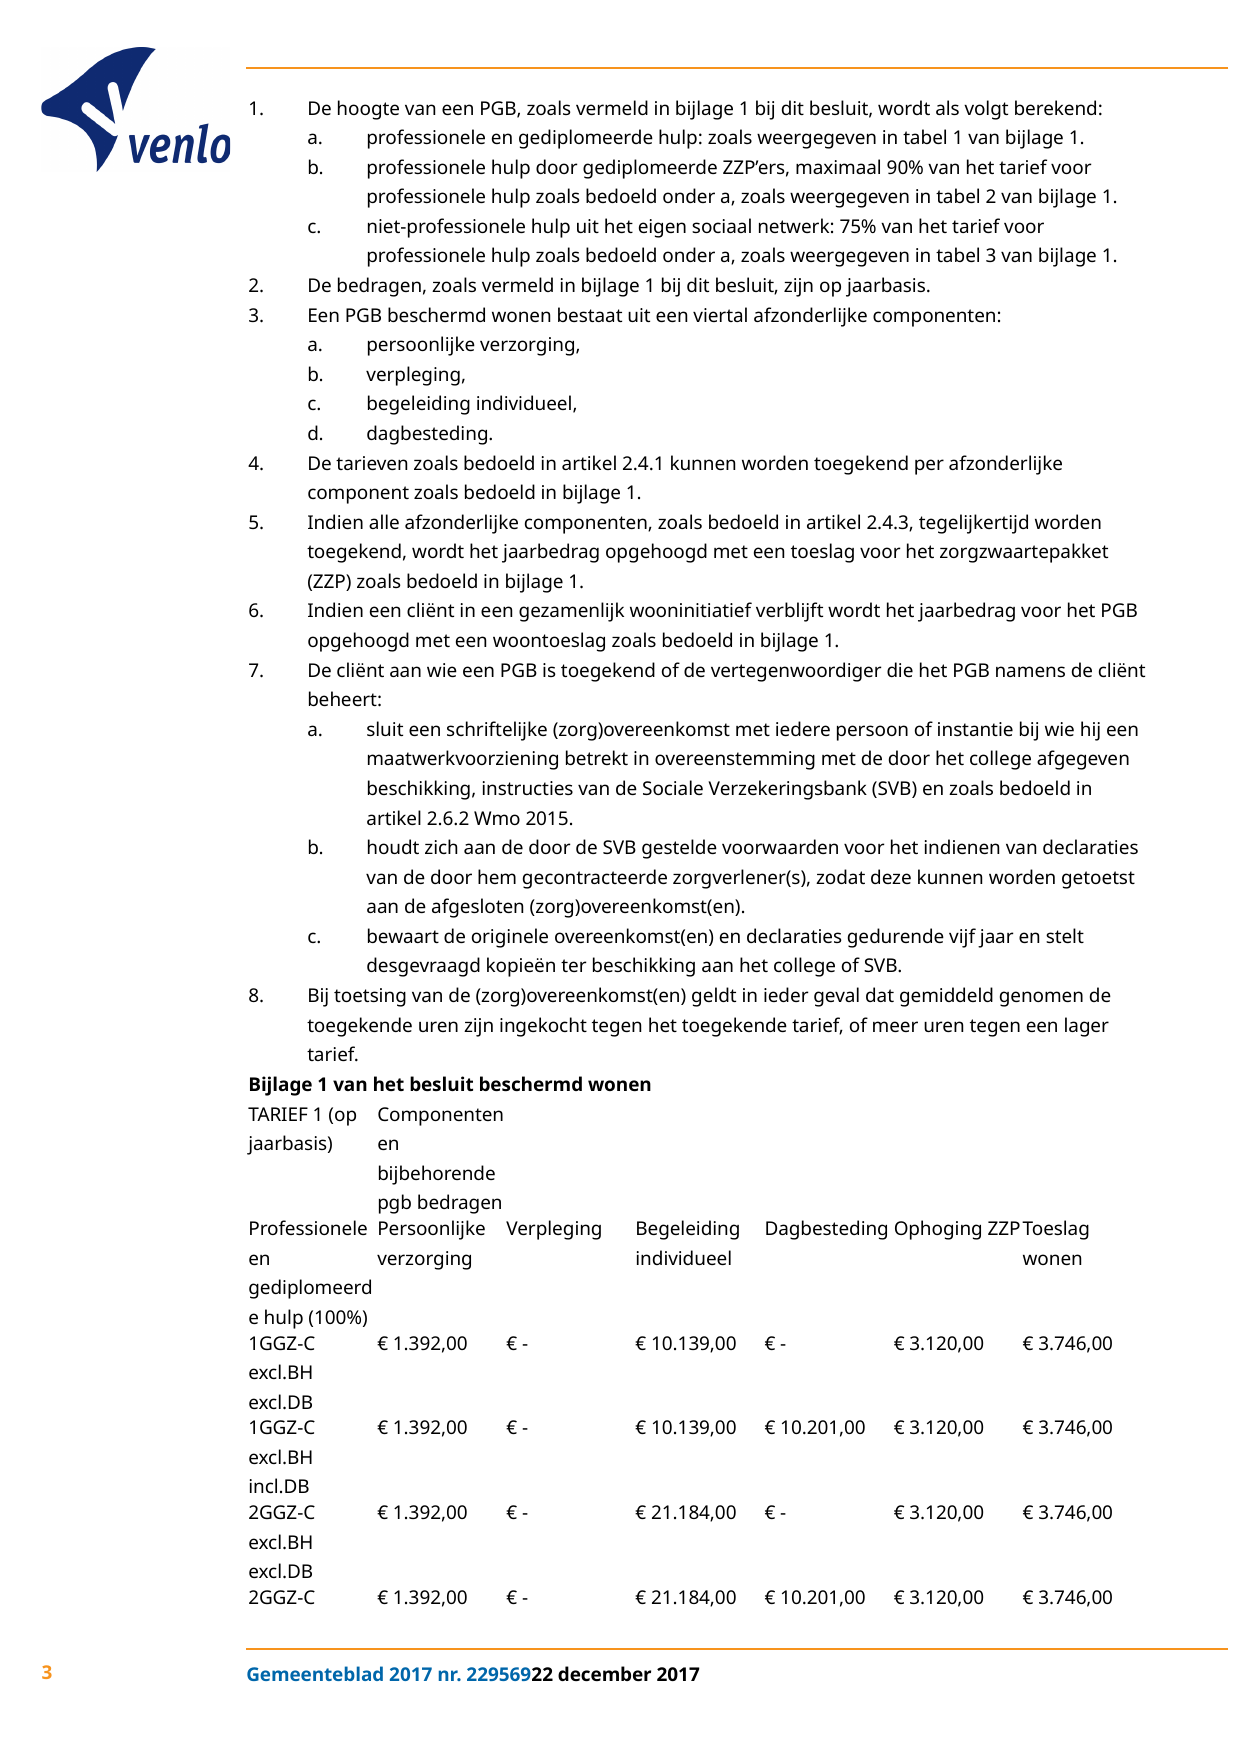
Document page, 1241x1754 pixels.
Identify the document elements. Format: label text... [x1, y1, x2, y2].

list Indien alle afzonderlijke componenten, zoals bedoeld in artikel 2.4.3, tegelijkertijd worden toegekend, wordt het jaarbedrag opgehoogd met een toeslag voor het zorgzwaartepakket (ZZP) zoals bedoeld in bijlage 1. [248, 509, 1152, 594]
list De bedragen, zoals vermeld in bijlage 1 bij dit besluit, zijn op jaarbasis. [248, 272, 1152, 298]
list dagbesteding. [307, 420, 1152, 446]
table_header [506, 1101, 635, 1215]
list Bij toetsing van de (zorg)overeenkomst(en) geldt in ieder geval dat gemiddeld genomen de toegekende uren zijn ingekocht tegen het toegekende tarief, of meer uren tegen een lager tarief. [248, 982, 1152, 1067]
table_cell € 3.746,00 [1023, 1415, 1152, 1499]
table_cell 1GGZ-C excl.BH incl.DB [248, 1415, 377, 1499]
table_cell € - [506, 1500, 635, 1584]
table_header [764, 1101, 893, 1215]
table_cell € 10.139,00 [635, 1330, 764, 1414]
picture [41, 47, 231, 172]
table_cell € 1.392,00 [377, 1584, 506, 1610]
list De cliënt aan wie een PGB is toegekend of de vertegenwoordiger die het PGB namens de cliënt beheert: [248, 657, 1152, 712]
table_cell € - [506, 1415, 635, 1499]
list Indien een cliënt in een gezamenlijk wooninitiatief verblijft wordt het jaarbedrag voor het PGB opgehoogd met een woontoeslag zoals bedoeld in bijlage 1. [248, 598, 1152, 653]
table_cell € 3.746,00 [1023, 1584, 1152, 1610]
table_cell € 3.120,00 [894, 1584, 1022, 1610]
list persoonlijke verzorging, [307, 331, 1152, 357]
table_cell € 10.139,00 [635, 1415, 764, 1499]
table_cell € 3.120,00 [894, 1500, 1022, 1584]
table_cell € - [764, 1500, 893, 1584]
table_cell € 10.201,00 [764, 1415, 893, 1499]
table_header Componenten en bijbehorende pgb bedragen [377, 1101, 506, 1215]
table_cell Ophoging ZZP [894, 1215, 1022, 1330]
list De tarieven zoals bedoeld in artikel 2.4.1 kunnen worden toegekend per afzonderlijke component zoals bedoeld in bijlage 1. [248, 450, 1152, 505]
list niet-professionele hulp uit het eigen sociaal netwerk: 75% van het tarief voor professionele hulp zoals bedoeld onder a, zoals weergegeven in tabel 3 van bijlage 1. [307, 213, 1152, 268]
table_cell € 1.392,00 [377, 1330, 506, 1414]
table_cell € 3.120,00 [894, 1330, 1022, 1414]
table_cell Persoonlijke verzorging [377, 1215, 506, 1330]
table_header [894, 1101, 1022, 1215]
table_cell 1GGZ-C excl.BH excl.DB [248, 1330, 377, 1414]
table_cell Verpleging [506, 1215, 635, 1330]
table_cell 2GGZ-C [248, 1584, 377, 1610]
list professionele en gediplomeerde hulp: zoals weergegeven in tabel 1 van bijlage 1. [307, 124, 1152, 150]
table_cell Dagbesteding [764, 1215, 893, 1330]
table_cell € - [764, 1330, 893, 1414]
table_cell € 3.746,00 [1023, 1330, 1152, 1414]
table_cell 2GGZ-C excl.BH excl.DB [248, 1500, 377, 1584]
table_cell € 10.201,00 [764, 1584, 893, 1610]
text Bijlage 1 van het besluit beschermd wonen [248, 1071, 1152, 1097]
table_cell Toeslag wonen [1023, 1215, 1152, 1330]
list sluit een schriftelijke (zorg)overeenkomst met iedere persoon of instantie bij wie hij een maatwerkvoorziening betrekt in overeenstemming met de door het college afgegeven beschikking, instructies van de Sociale Verzekeringsbank (SVB) en zoals bedoeld in artikel 2.6.2 Wmo 2015. [307, 716, 1152, 831]
list verpleging, [307, 361, 1152, 387]
table_cell € 21.184,00 [635, 1500, 764, 1584]
list Een PGB beschermd wonen bestaat uit een viertal afzonderlijke componenten: [248, 302, 1152, 328]
list De hoogte van een PGB, zoals vermeld in bijlage 1 bij dit besluit, wordt als volgt berekend: [248, 95, 1152, 121]
list bewaart de originele overeenkomst(en) en declaraties gedurende vijf jaar en stelt desgevraagd kopieën ter beschikking aan het college of SVB. [307, 923, 1152, 978]
table_cell Begeleiding individueel [635, 1215, 764, 1330]
table_cell € 1.392,00 [377, 1500, 506, 1584]
table_cell € 3.120,00 [894, 1415, 1022, 1499]
table_header TARIEF 1 (op jaarbasis) [248, 1101, 377, 1215]
list professionele hulp door gediplomeerde ZZP’ers, maximaal 90% van het tarief voor professionele hulp zoals bedoeld onder a, zoals weergegeven in tabel 2 van bijlage 1. [307, 154, 1152, 209]
table_cell € 21.184,00 [635, 1584, 764, 1610]
list houdt zich aan de door de SVB gestelde voorwaarden voor het indienen van declaraties van de door hem gecontracteerde zorgverlener(s), zodat deze kunnen worden getoetst aan de afgesloten (zorg)overeenkomst(en). [307, 834, 1152, 919]
table_cell Professionele en gediplomeerde hulp (100%) [248, 1215, 377, 1330]
table_cell € 3.746,00 [1023, 1500, 1152, 1584]
table_cell € 1.392,00 [377, 1415, 506, 1499]
table_cell € - [506, 1584, 635, 1610]
table_header [1023, 1101, 1152, 1215]
list begeleiding individueel, [307, 391, 1152, 416]
table_header [635, 1101, 764, 1215]
table_cell € - [506, 1330, 635, 1414]
